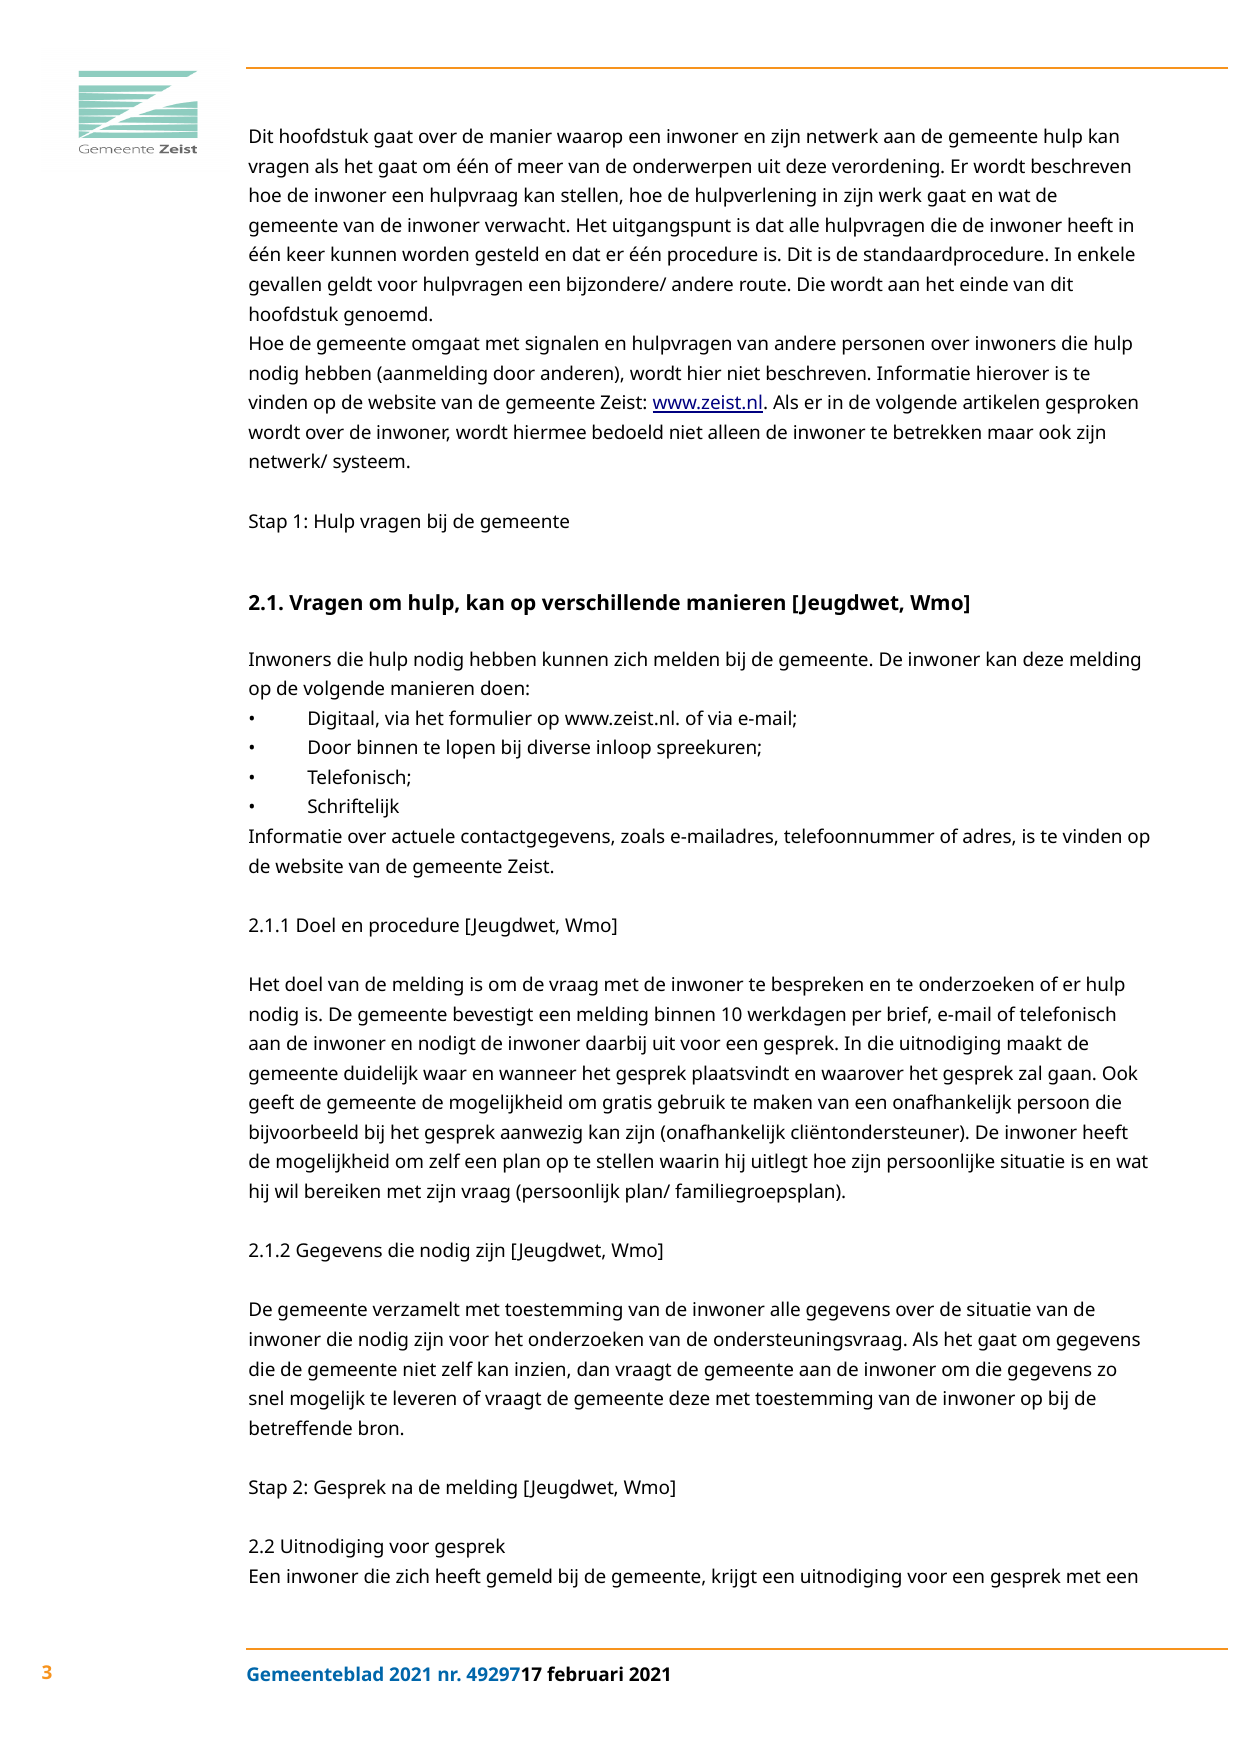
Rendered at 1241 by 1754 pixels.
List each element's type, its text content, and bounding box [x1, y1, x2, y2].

list Digitaal, via het formulier op www.zeist.nl. of via e-mail; [248, 705, 1152, 731]
picture [41, 47, 231, 172]
text Een inwoner die zich heeft gemeld bij de gemeente, krijgt een uitnodiging voor een gesprek met een [248, 1563, 1152, 1589]
text 2.1. Vragen om hulp, kan op verschillende manieren [Jeugdwet, Wmo] [248, 588, 1152, 616]
text De gemeente verzamelt met toestemming van de inwoner alle gegevens over de situatie van de inwoner die nodig zijn voor het onderzoeken van de ondersteuningsvraag. Als het gaat om gegevens die de gemeente niet zelf kan inzien, dan vraagt de gemeente aan de inwoner om die gegevens zo snel mogelijk te leveren of vraagt de gemeente deze met toestemming van de inwoner op bij de betreffende bron. [248, 1297, 1152, 1441]
list Door binnen te lopen bij diverse inloop spreekuren; [248, 734, 1152, 760]
text Stap 1: Hulp vragen bij de gemeente [248, 508, 1152, 533]
text Stap 2: Gesprek na de melding [Jeugdwet, Wmo] [248, 1474, 1152, 1500]
text Hoe de gemeente omgaat met signalen en hulpvragen van andere personen over inwoners die hulp nodig hebben (aanmelding door anderen), wordt hier niet beschreven. Informatie hierover is te vinden op de website van de gemeente Zeist: www.zeist.nl. Als er in de volgende artikelen gesproken wordt over de inwoner, wordt hiermee bedoeld niet alleen de inwoner te betrekken maar ook zijn netwerk/ systeem. [248, 330, 1152, 474]
list Schriftelijk [248, 794, 1152, 819]
list Telefonisch; [248, 764, 1152, 790]
text Het doel van de melding is om de vraag met de inwoner te bespreken en te onderzoeken of er hulp nodig is. De gemeente bevestigt een melding binnen 10 werkdagen per brief, e-mail of telefonisch aan de inwoner en nodigt de inwoner daarbij uit voor een gesprek. In die uitnodiging maakt de gemeente duidelijk waar en wanneer het gesprek plaatsvindt en waarover het gesprek zal gaan. Ook geeft de gemeente de mogelijkheid om gratis gebruik te maken van een onafhankelijk persoon die bijvoorbeeld bij het gesprek aanwezig kan zijn (onafhankelijk cliëntondersteuner). De inwoner heeft de mogelijkheid om zelf een plan op te stellen waarin hij uitlegt hoe zijn persoonlijke situatie is en wat hij wil bereiken met zijn vraag (persoonlijk plan/ familiegroepsplan). [248, 971, 1152, 1204]
text Informatie over actuele contactgegevens, zoals e-mailadres, telefoonnummer of adres, is te vinden op de website van de gemeente Zeist. [248, 823, 1152, 879]
text Inwoners die hulp nodig hebben kunnen zich melden bij de gemeente. De inwoner kan deze melding op de volgende manieren doen: [248, 646, 1152, 701]
text 2.1.1 Doel en procedure [Jeugdwet, Wmo] [248, 912, 1152, 938]
text 2.2 Uitnodiging voor gesprek [248, 1533, 1152, 1559]
text 2.1.2 Gegevens die nodig zijn [Jeugdwet, Wmo] [248, 1237, 1152, 1263]
text Dit hoofdstuk gaat over de manier waarop een inwoner en zijn netwerk aan de gemeente hulp kan vragen als het gaat om één of meer van de onderwerpen uit deze verordening. Er wordt beschreven hoe de inwoner een hulpvraag kan stellen, hoe de hulpverlening in zijn werk gaat en wat de gemeente van de inwoner verwacht. Het uitgangspunt is dat alle hulpvragen die de inwoner heeft in één keer kunnen worden gesteld en dat er één procedure is. Dit is de standaardprocedure. In enkele gevallen geldt voor hulpvragen een bijzondere/ andere route. Die wordt aan het einde van dit hoofdstuk genoemd. [248, 123, 1152, 326]
